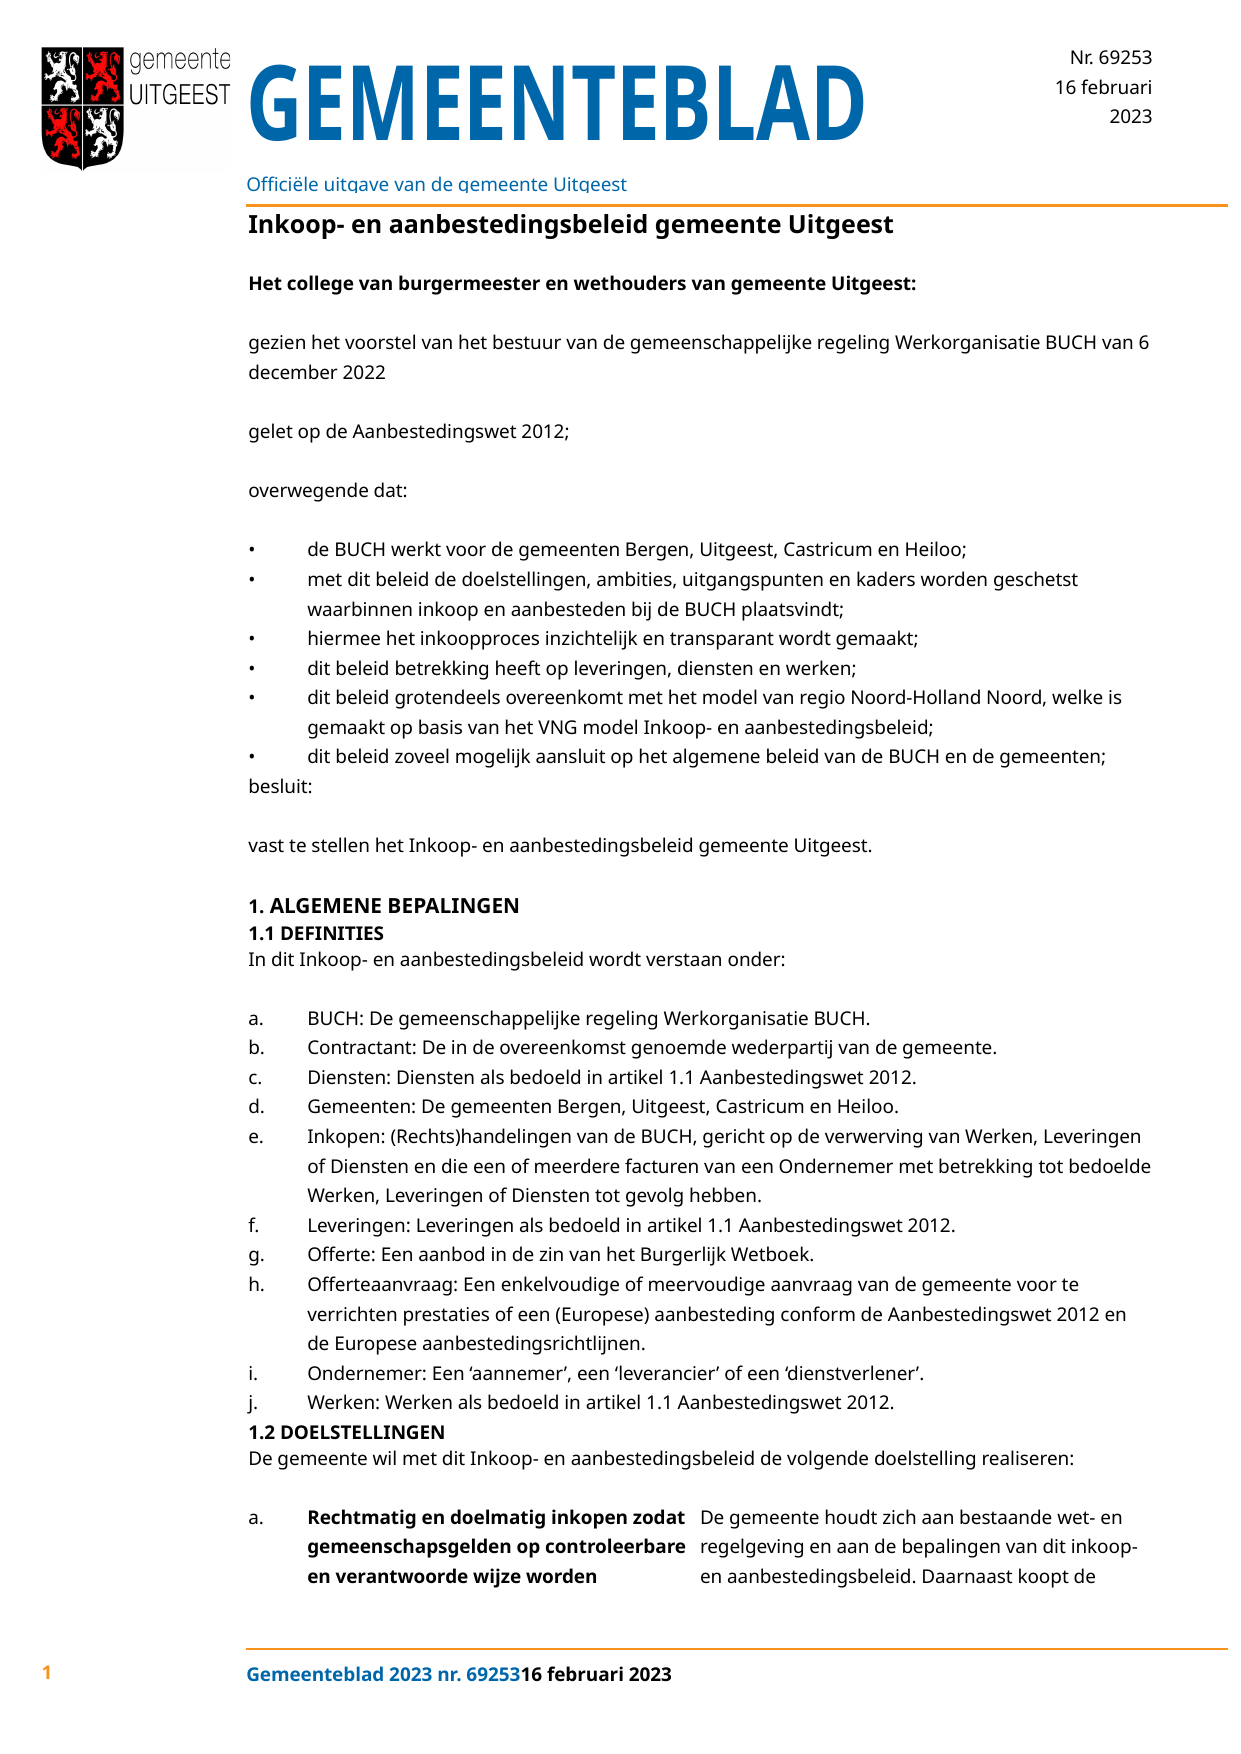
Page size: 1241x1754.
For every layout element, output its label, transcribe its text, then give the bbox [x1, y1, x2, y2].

list Leveringen: Leveringen als bedoeld in artikel 1.1 Aanbestedingswet 2012. [248, 1212, 1152, 1238]
list dit beleid zoveel mogelijk aansluit op het algemene beleid van de BUCH en de gemeenten; [248, 744, 1152, 769]
list dit beleid grotendeels overeenkomt met het model van regio Noord-Holland Noord, welke is gemaakt op basis van het VNG model Inkoop- en aanbestedingsbeleid; [248, 684, 1152, 740]
text 1. ALGEMENE BEPALINGEN [248, 892, 1152, 920]
list dit beleid betrekking heeft op leveringen, diensten en werken; [248, 655, 1152, 681]
list hiermee het inkoopproces inzichtelijk en transparant wordt gemaakt; [248, 625, 1152, 651]
text besluit: [248, 773, 1152, 799]
table_header Rechtmatig en doelmatig inkopen zodat gemeenschapsgelden op controleerbare en verantwoorde wijze worden [248, 1504, 700, 1589]
list BUCH: De gemeenschappelijke regeling Werkorganisatie BUCH. [248, 1005, 1152, 1031]
text gezien het voorstel van het bestuur van de gemeenschappelijke regeling Werkorganisatie BUCH van 6 december 2022 [248, 329, 1152, 385]
list Ondernemer: Een ‘aannemer’, een ‘leverancier’ of een ‘dienstverlener’. [248, 1360, 1152, 1386]
text 1.1 DEFINITIES [248, 920, 1152, 946]
picture [41, 47, 231, 172]
list Contractant: De in de overeenkomst genoemde wederpartij van de gemeente. [248, 1034, 1152, 1060]
text gelet op de Aanbestedingswet 2012; [248, 418, 1152, 444]
text Het college van burgermeester en wethouders van gemeente Uitgeest: [248, 270, 1152, 296]
text Inkoop- en aanbestedingsbeleid gemeente Uitgeest [248, 207, 1152, 241]
list Inkopen: (Rechts)handelingen van de BUCH, gericht op de verwerving van Werken, Leveringen of Diensten en die een of meerdere facturen van een Ondernemer met betrekking tot bedoelde Werken, Leveringen of Diensten tot gevolg hebben. [248, 1123, 1152, 1208]
text vast te stellen het Inkoop- en aanbestedingsbeleid gemeente Uitgeest. [248, 832, 1152, 858]
list Werken: Werken als bedoeld in artikel 1.1 Aanbestedingswet 2012. [248, 1389, 1152, 1415]
list Offerteaanvraag: Een enkelvoudige of meervoudige aanvraag van de gemeente voor te verrichten prestaties of een (Europese) aanbesteding conform de Aanbestedingswet 2012 en de Europese aanbestedingsrichtlijnen. [248, 1271, 1152, 1356]
text In dit Inkoop- en aanbestedingsbeleid wordt verstaan onder: [248, 946, 1152, 971]
table_header De gemeente houdt zich aan bestaande wet- en regelgeving en aan de bepalingen van dit inkoop- en aanbestedingsbeleid. Daarnaast koopt de [700, 1504, 1152, 1589]
list met dit beleid de doelstellingen, ambities, uitgangspunten en kaders worden geschetst waarbinnen inkoop en aanbesteden bij de BUCH plaatsvindt; [248, 566, 1152, 621]
list de BUCH werkt voor de gemeenten Bergen, Uitgeest, Castricum en Heiloo; [248, 537, 1152, 562]
text De gemeente wil met dit Inkoop- en aanbestedingsbeleid de volgende doelstelling realiseren: [248, 1445, 1152, 1471]
list Gemeenten: De gemeenten Bergen, Uitgeest, Castricum en Heiloo. [248, 1094, 1152, 1119]
text 1.2 DOELSTELLINGEN [248, 1419, 1152, 1445]
list Offerte: Een aanbod in de zin van het Burgerlijk Wetboek. [248, 1242, 1152, 1267]
text overwegende dat: [248, 477, 1152, 503]
list Diensten: Diensten als bedoeld in artikel 1.1 Aanbestedingswet 2012. [248, 1064, 1152, 1090]
